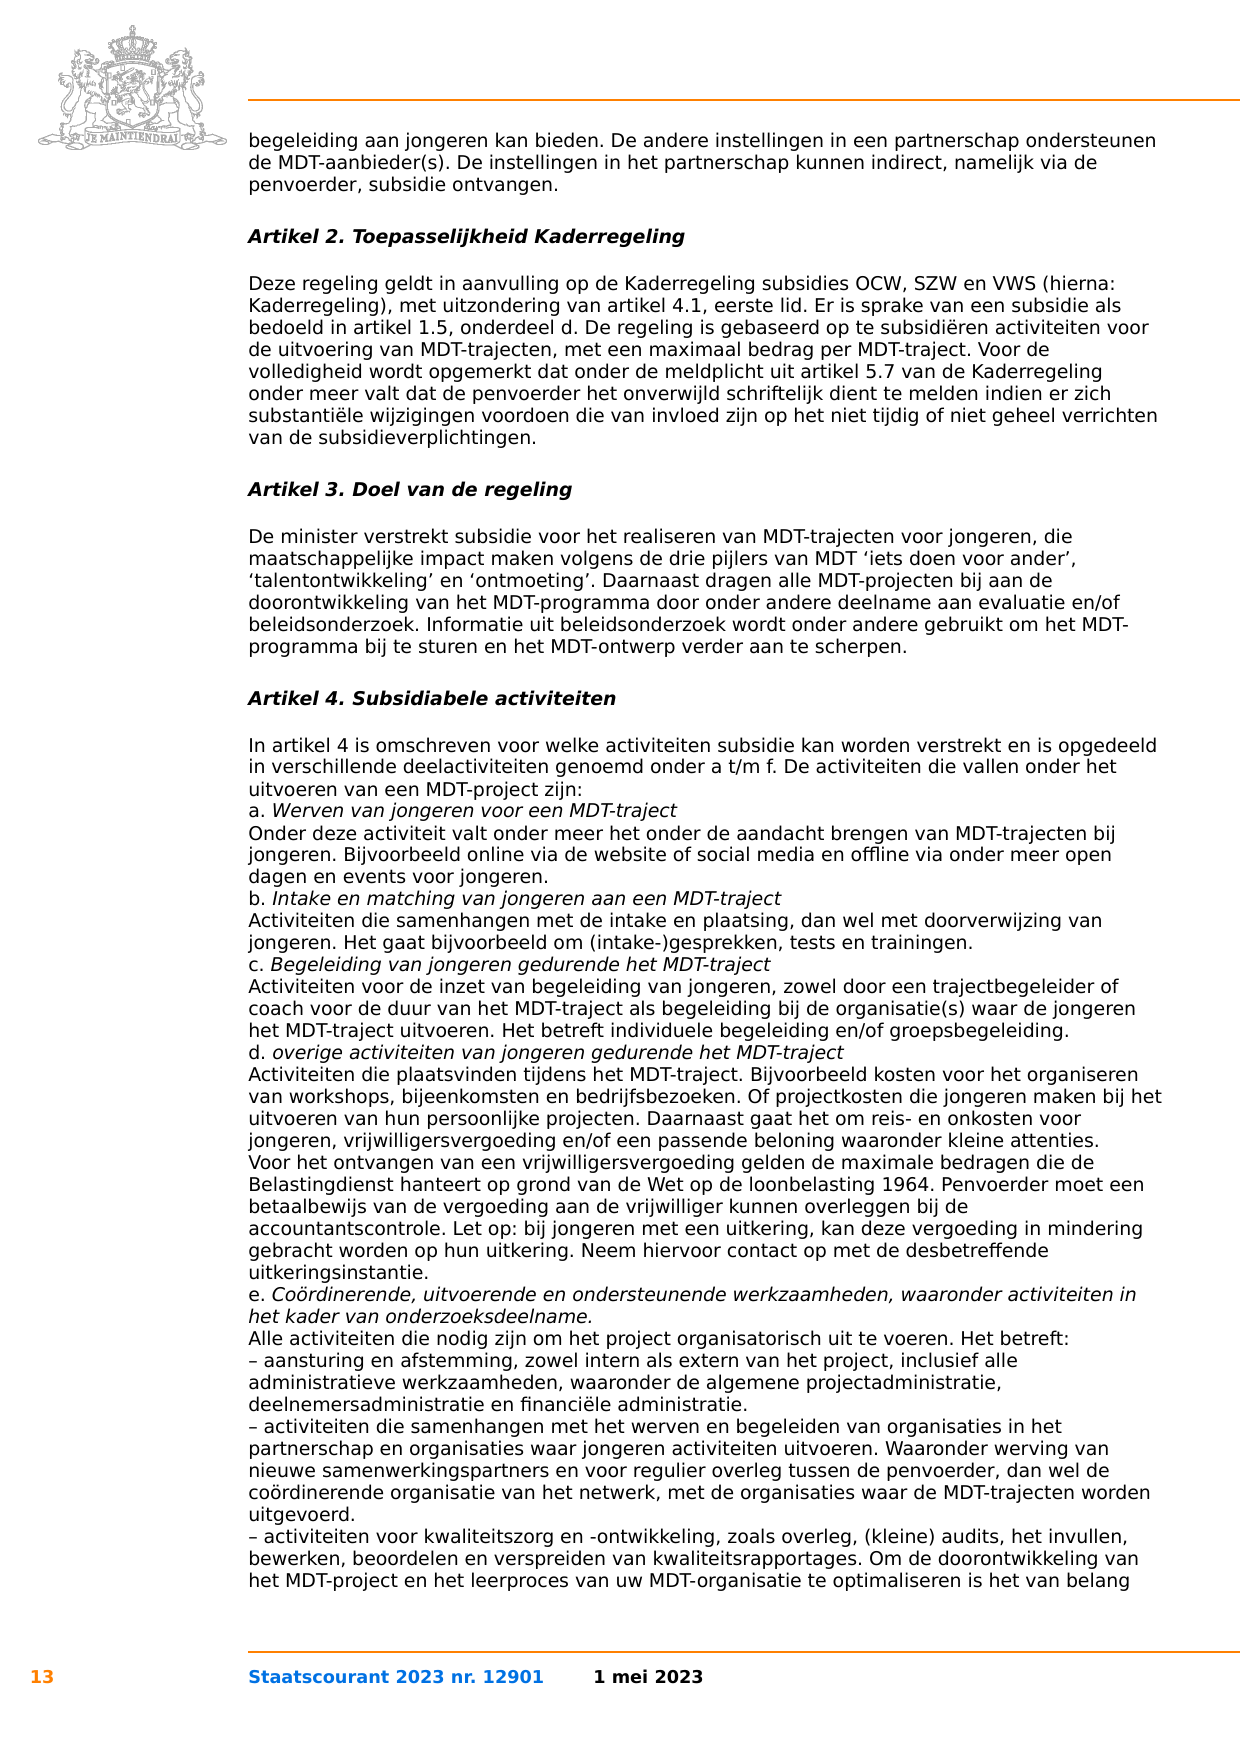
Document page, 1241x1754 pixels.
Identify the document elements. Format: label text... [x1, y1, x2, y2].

text – activiteiten voor kwaliteitszorg en -ontwikkeling, zoals overleg, (kleine) audits, het invullen, bewerken, beoordelen en verspreiden van kwaliteitsrapportages. Om de doorontwikkeling van het MDT-project en het leerproces van uw MDT-organisatie te optimaliseren is het van belang [248, 1526, 1163, 1592]
text a. Werven van jongeren voor een MDT-traject [248, 800, 1163, 822]
text begeleiding aan jongeren kan bieden. De andere instellingen in een partnerschap ondersteunen de MDT-aanbieder(s). De instellingen in het partnerschap kunnen indirect, namelijk via de penvoerder, subsidie ontvangen. [248, 130, 1163, 196]
text c. Begeleiding van jongeren gedurende het MDT-traject [248, 954, 1163, 976]
text b. Intake en matching van jongeren aan een MDT-traject [248, 888, 1163, 910]
subtitle Artikel 3. Doel van de regeling [248, 479, 1163, 501]
text De minister verstrekt subsidie voor het realiseren van MDT-trajecten voor jongeren, die maatschappelijke impact maken volgens de drie pijlers van MDT ‘iets doen voor ander’, ‘talentontwikkeling’ en ‘ontmoeting’. Daarnaast dragen alle MDT-projecten bij aan de doorontwikkeling van het MDT-programma door onder andere deelname aan evaluatie en/of beleidsonderzoek. Informatie uit beleidsonderzoek wordt onder andere gebruikt om het MDT-programma bij te sturen en het MDT-ontwerp verder aan te scherpen. [248, 526, 1163, 657]
text Activiteiten voor de inzet van begeleiding van jongeren, zowel door een trajectbegeleider of coach voor de duur van het MDT-traject als begeleiding bij de organisatie(s) waar de jongeren het MDT-traject uitvoeren. Het betreft individuele begeleiding en/of groepsbegeleiding. [248, 976, 1163, 1042]
subtitle Artikel 4. Subsidiabele activiteiten [248, 687, 1163, 709]
text Onder deze activiteit valt onder meer het onder de aandacht brengen van MDT-trajecten bij jongeren. Bijvoorbeeld online via de website of social media en offline via onder meer open dagen en events voor jongeren. [248, 822, 1163, 888]
text – aansturing en afstemming, zowel intern als extern van het project, inclusief alle administratieve werkzaamheden, waaronder de algemene projectadministratie, deelnemersadministratie en financiële administratie. [248, 1350, 1163, 1416]
text In artikel 4 is omschreven voor welke activiteiten subsidie kan worden verstrekt en is opgedeeld in verschillende deelactiviteiten genoemd onder a t/m f. De activiteiten die vallen onder het uitvoeren van een MDT-project zijn: [248, 734, 1163, 800]
text Voor het ontvangen van een vrijwilligersvergoeding gelden de maximale bedragen die de Belastingdienst hanteert op grond van de Wet op de loonbelasting 1964. Penvoerder moet een betaalbewijs van de vergoeding aan de vrijwilliger kunnen overleggen bij de accountantscontrole. Let op: bij jongeren met een uitkering, kan deze vergoeding in mindering gebracht worden op hun uitkering. Neem hiervoor contact op met de desbetreffende uitkeringsinstantie. [248, 1152, 1163, 1284]
text d. overige activiteiten van jongeren gedurende het MDT-traject [248, 1042, 1163, 1064]
subtitle Artikel 2. Toepasselijkheid Kaderregeling [248, 226, 1163, 248]
text e. Coördinerende, uitvoerende en ondersteunende werkzaamheden, waaronder activiteiten in het kader van onderzoeksdeelname. [248, 1284, 1163, 1328]
text – activiteiten die samenhangen met het werven en begeleiden van organisaties in het partnerschap en organisaties waar jongeren activiteiten uitvoeren. Waaronder werving van nieuwe samenwerkingspartners en voor regulier overleg tussen de penvoerder, dan wel de coördinerende organisatie van het netwerk, met de organisaties waar de MDT-trajecten worden uitgevoerd. [248, 1416, 1163, 1526]
text Alle activiteiten die nodig zijn om het project organisatorisch uit te voeren. Het betreft: [248, 1328, 1163, 1350]
text Deze regeling geldt in aanvulling op de Kaderregeling subsidies OCW, SZW en VWS (hierna: Kaderregeling), met uitzondering van artikel 4.1, eerste lid. Er is sprake van een subsidie als bedoeld in artikel 1.5, onderdeel d. De regeling is gebaseerd op te subsidiëren activiteiten voor de uitvoering van MDT-trajecten, met een maximaal bedrag per MDT-traject. Voor de volledigheid wordt opgemerkt dat onder de meldplicht uit artikel 5.7 van de Kaderregeling onder meer valt dat de penvoerder het onverwijld schriftelijk dient te melden indien er zich substantiële wijzigingen voordoen die van invloed zijn op het niet tijdig of niet geheel verrichten van de subsidieverplichtingen. [248, 273, 1163, 449]
text Activiteiten die samenhangen met de intake en plaatsing, dan wel met doorverwijzing van jongeren. Het gaat bijvoorbeeld om (intake-)gesprekken, tests en trainingen. [248, 910, 1163, 954]
text Activiteiten die plaatsvinden tijdens het MDT-traject. Bijvoorbeeld kosten voor het organiseren van workshops, bijeenkomsten en bedrijfsbezoeken. Of projectkosten die jongeren maken bij het uitvoeren van hun persoonlijke projecten. Daarnaast gaat het om reis- en onkosten voor jongeren, vrijwilligersvergoeding en/of een passende beloning waaronder kleine attenties. [248, 1064, 1163, 1152]
picture [38, 25, 227, 150]
